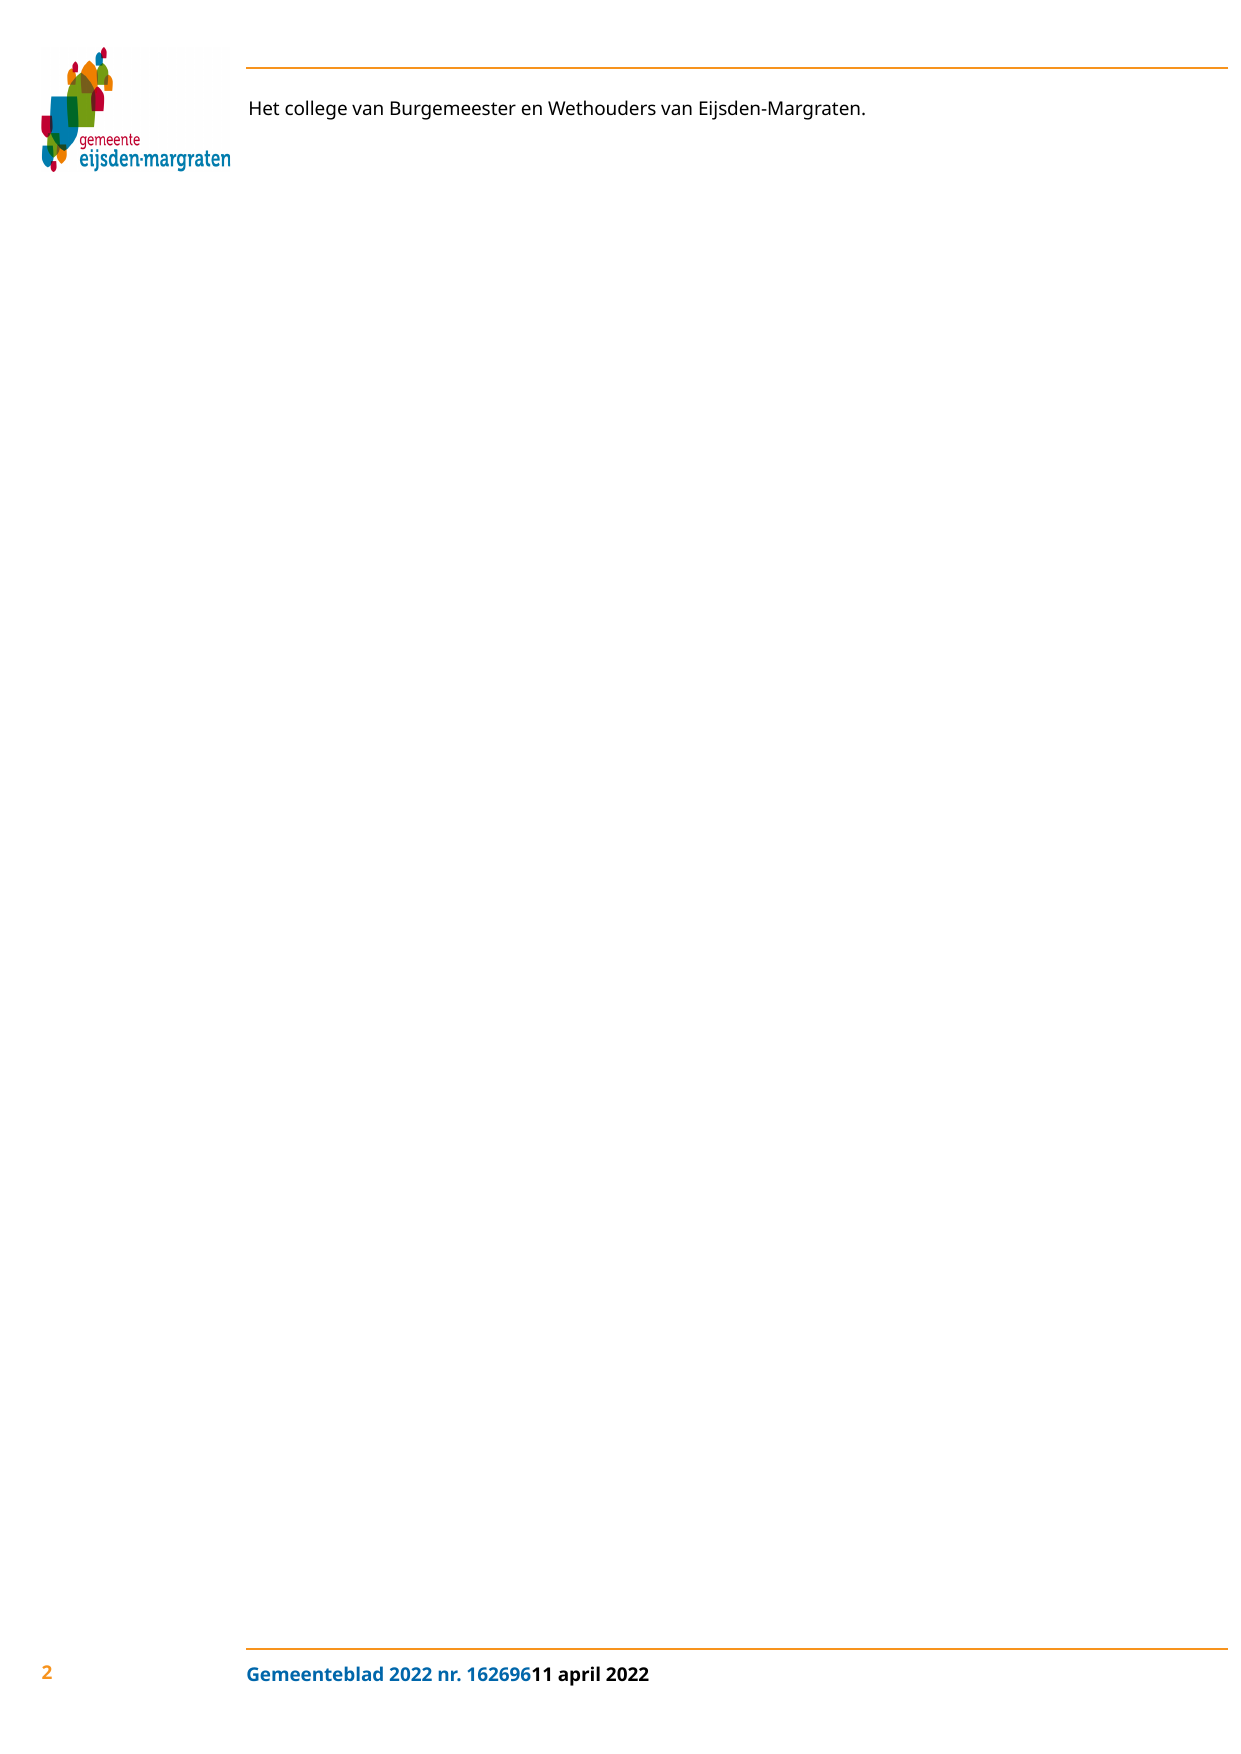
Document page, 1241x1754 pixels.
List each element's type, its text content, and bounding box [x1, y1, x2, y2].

picture [41, 47, 231, 172]
text Het college van Burgemeester en Wethouders van Eijsden-Margraten. [248, 95, 1152, 121]
